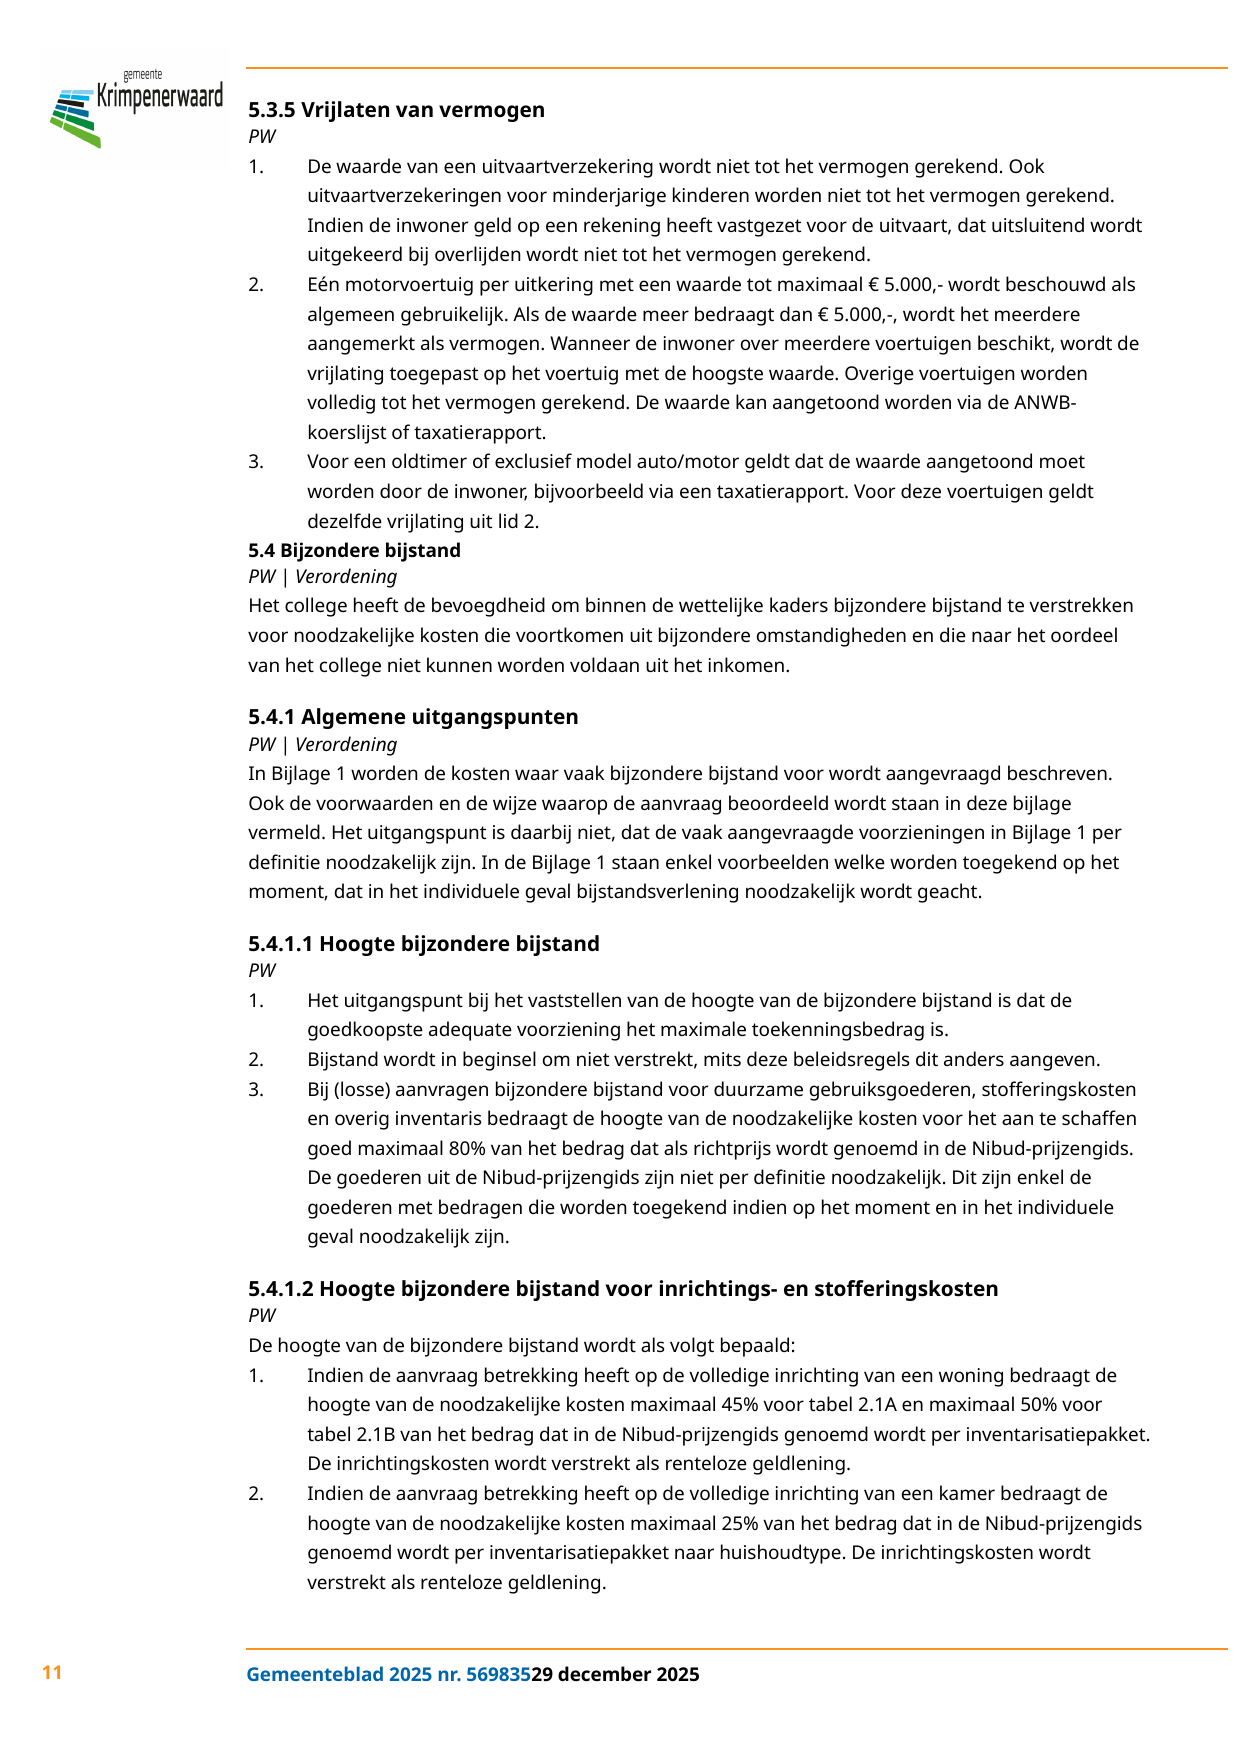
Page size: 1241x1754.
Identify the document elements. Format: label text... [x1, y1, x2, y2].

text PW [248, 123, 1152, 149]
text 5.4.1.1 Hoogte bijzondere bijstand [248, 929, 1152, 957]
list Bijstand wordt in beginsel om niet verstrekt, mits deze beleidsregels dit anders aangeven. [248, 1046, 1152, 1072]
list Indien de aanvraag betrekking heeft op de volledige inrichting van een woning bedraagt de hoogte van de noodzakelijke kosten maximaal 45% voor tabel 2.1A en maximaal 50% voor tabel 2.1B van het bedrag dat in de Nibud-prijzengids genoemd wordt per inventarisatiepakket. De inrichtingskosten wordt verstrekt als renteloze geldlening. [248, 1362, 1152, 1476]
text Ook de voorwaarden en de wijze waarop de aanvraag beoordeeld wordt staan in deze bijlage vermeld. Het uitgangspunt is daarbij niet, dat de vaak aangevraagde voorzieningen in Bijlage 1 per definitie noodzakelijk zijn. In de Bijlage 1 staan enkel voorbeelden welke worden toegekend op het moment, dat in het individuele geval bijstandsverlening noodzakelijk wordt geacht. [248, 790, 1152, 904]
text 5.4.1 Algemene uitgangspunten [248, 702, 1152, 731]
text PW [248, 1303, 1152, 1328]
list Indien de aanvraag betrekking heeft op de volledige inrichting van een kamer bedraagt de hoogte van de noodzakelijke kosten maximaal 25% van het bedrag dat in de Nibud-prijzengids genoemd wordt per inventarisatiepakket naar huishoudtype. De inrichtingskosten wordt verstrekt als renteloze geldlening. [248, 1480, 1152, 1594]
text Het college heeft de bevoegdheid om binnen de wettelijke kaders bijzondere bijstand te verstrekken voor noodzakelijke kosten die voortkomen uit bijzondere omstandigheden en die naar het oordeel van het college niet kunnen worden voldaan uit het inkomen. [248, 593, 1152, 678]
text PW | Verordening [248, 563, 1152, 589]
text 5.3.5 Vrijlaten van vermogen [248, 95, 1152, 123]
text In Bijlage 1 worden de kosten waar vaak bijzondere bijstand voor wordt aangevraagd beschreven. [248, 760, 1152, 786]
text PW | Verordening [248, 731, 1152, 756]
list De waarde van een uitvaartverzekering wordt niet tot het vermogen gerekend. Ook uitvaartverzekeringen voor minderjarige kinderen worden niet tot het vermogen gerekend. Indien de inwoner geld op een rekening heeft vastgezet voor de uitvaart, dat uitsluitend wordt uitgekeerd bij overlijden wordt niet tot het vermogen gerekend. [248, 153, 1152, 267]
list Eén motorvoertuig per uitkering met een waarde tot maximaal € 5.000,- wordt beschouwd als algemeen gebruikelijk. Als de waarde meer bedraagt dan € 5.000,-, wordt het meerdere aangemerkt als vermogen. Wanneer de inwoner over meerdere voertuigen beschikt, wordt de vrijlating toegepast op het voertuig met de hoogste waarde. Overige voertuigen worden volledig tot het vermogen gerekend. De waarde kan aangetoond worden via de ANWB-koerslijst of taxatierapport. [248, 271, 1152, 445]
list Bij (losse) aanvragen bijzondere bijstand voor duurzame gebruiksgoederen, stofferingskosten en overig inventaris bedraagt de hoogte van de noodzakelijke kosten voor het aan te schaffen goed maximaal 80% van het bedrag dat als richtprijs wordt genoemd in de Nibud-prijzengids. De goederen uit de Nibud-prijzengids zijn niet per definitie noodzakelijk. Dit zijn enkel de goederen met bedragen die worden toegekend indien op het moment en in het individuele geval noodzakelijk zijn. [248, 1076, 1152, 1249]
text PW [248, 957, 1152, 983]
picture [41, 47, 231, 172]
text 5.4.1.2 Hoogte bijzondere bijstand voor inrichtings- en stofferingskosten [248, 1274, 1152, 1303]
text 5.4 Bijzondere bijstand [248, 537, 1152, 563]
text De hoogte van de bijzondere bijstand wordt als volgt bepaald: [248, 1332, 1152, 1358]
list Het uitgangspunt bij het vaststellen van de hoogte van de bijzondere bijstand is dat de goedkoopste adequate voorziening het maximale toekenningsbedrag is. [248, 987, 1152, 1042]
list Voor een oldtimer of exclusief model auto/motor geldt dat de waarde aangetoond moet worden door de inwoner, bijvoorbeeld via een taxatierapport. Voor deze voertuigen geldt dezelfde vrijlating uit lid 2. [248, 449, 1152, 533]
